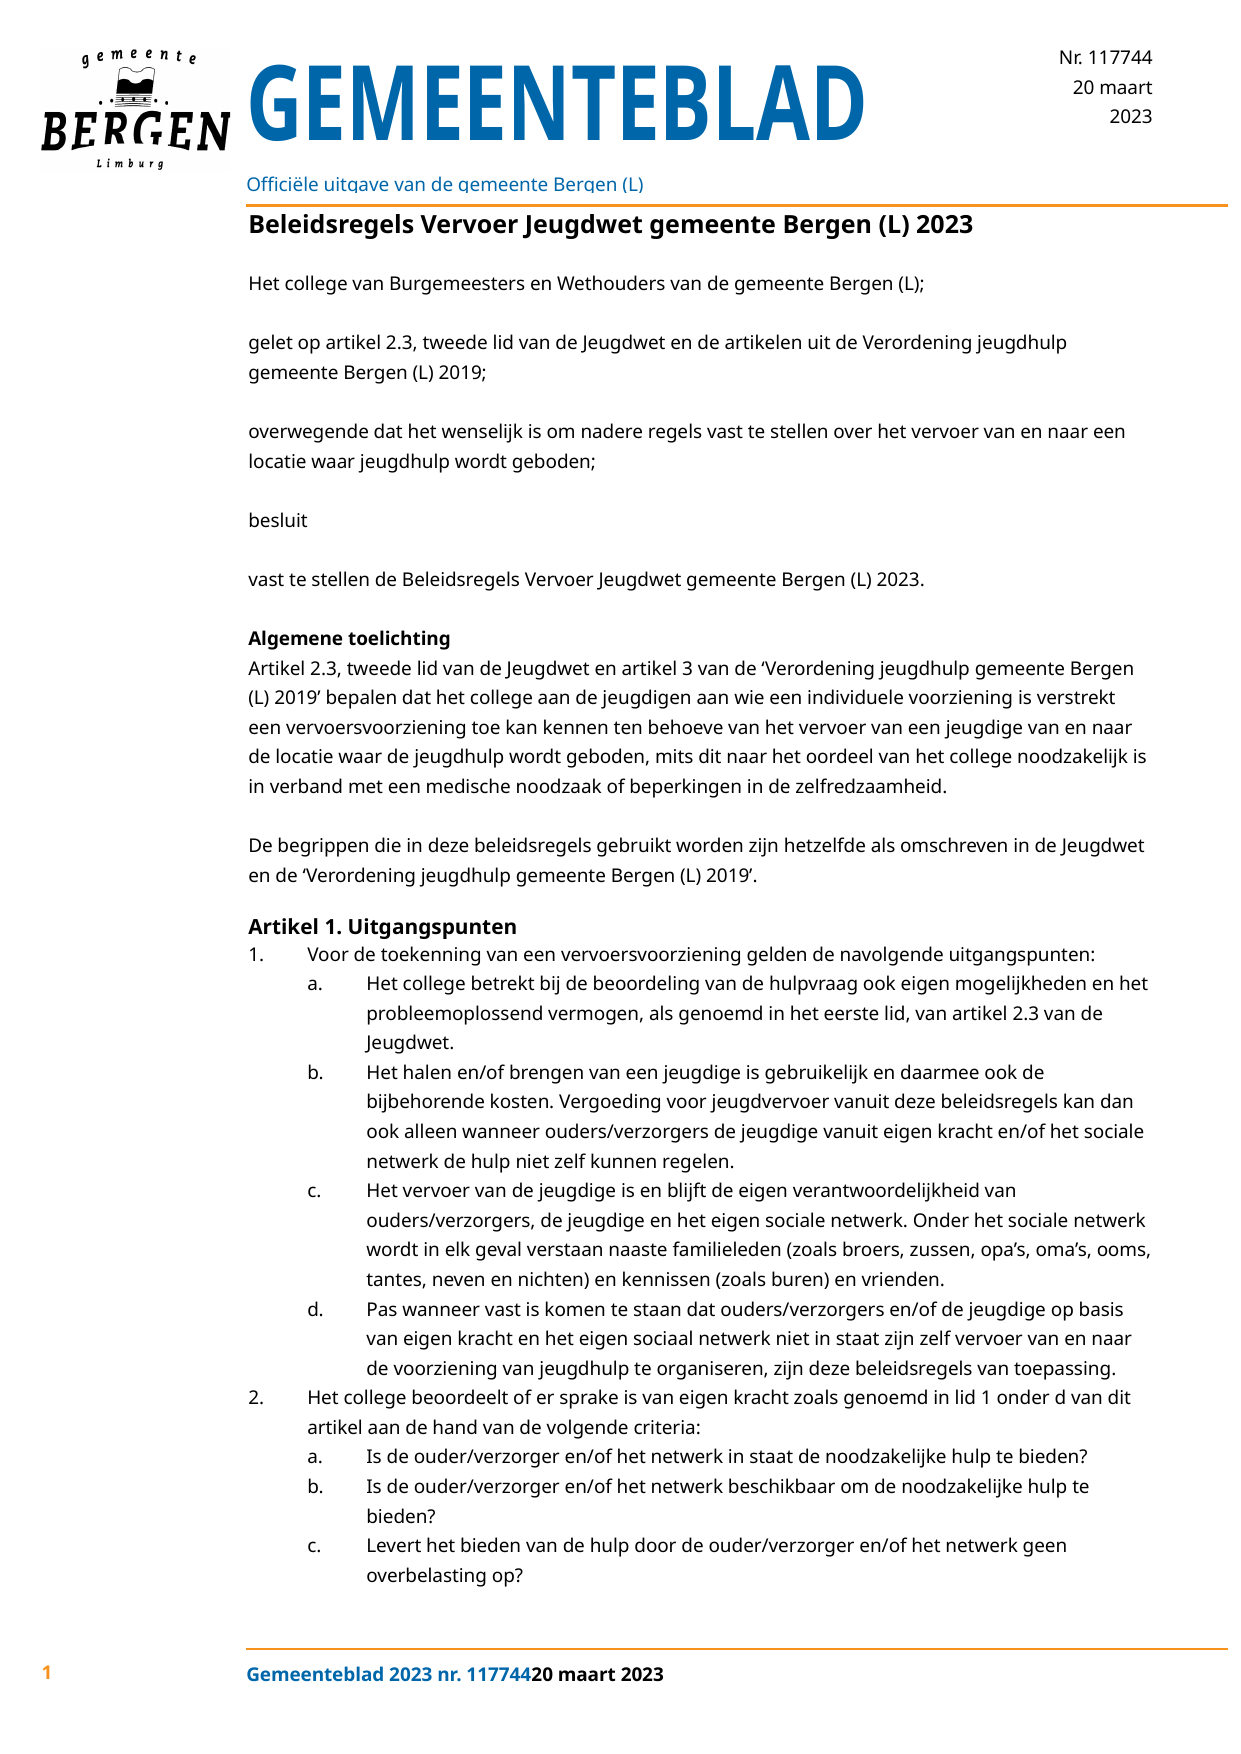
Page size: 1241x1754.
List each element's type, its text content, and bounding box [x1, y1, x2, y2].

list Voor de toekenning van een vervoersvoorziening gelden de navolgende uitgangspunten: [248, 941, 1152, 967]
list Het college betrekt bij de beoordeling van de hulpvraag ook eigen mogelijkheden en het probleemoplossend vermogen, als genoemd in het eerste lid, van artikel 2.3 van de Jeugdwet. [307, 970, 1152, 1055]
list Is de ouder/verzorger en/of het netwerk in staat de noodzakelijke hulp te bieden? [307, 1444, 1152, 1469]
list Het halen en/of brengen van een jeugdige is gebruikelijk en daarmee ook de bijbehorende kosten. Vergoeding voor jeugdvervoer vanuit deze beleidsregels kan dan ook alleen wanneer ouders/verzorgers de jeugdige vanuit eigen kracht en/of het sociale netwerk de hulp niet zelf kunnen regelen. [307, 1059, 1152, 1174]
list Het vervoer van de jeugdige is en blijft de eigen verantwoordelijkheid van ouders/verzorgers, de jeugdige en het eigen sociale netwerk. Onder het sociale netwerk wordt in elk geval verstaan naaste familieleden (zoals broers, zussen, opa’s, oma’s, ooms, tantes, neven en nichten) en kennissen (zoals buren) en vrienden. [307, 1177, 1152, 1292]
list Het college beoordeelt of er sprake is van eigen kracht zoals genoemd in lid 1 onder d van dit artikel aan de hand van de volgende criteria: [248, 1384, 1152, 1440]
text Artikel 2.3, tweede lid van de Jeugdwet en artikel 3 van de ‘Verordening jeugdhulp gemeente Bergen (L) 2019’ bepalen dat het college aan de jeugdigen aan wie een individuele voorziening is verstrekt een vervoersvoorziening toe kan kennen ten behoeve van het vervoer van een jeugdige van en naar de locatie waar de jeugdhulp wordt geboden, mits dit naar het oordeel van het college noodzakelijk is in verband met een medische noodzaak of beperkingen in de zelfredzaamheid. [248, 655, 1152, 799]
text Algemene toelichting [248, 625, 1152, 651]
list Levert het bieden van de hulp door de ouder/verzorger en/of het netwerk geen overbelasting op? [307, 1532, 1152, 1588]
list Is de ouder/verzorger en/of het netwerk beschikbaar om de noodzakelijke hulp te bieden? [307, 1473, 1152, 1529]
picture [41, 47, 231, 172]
text overwegende dat het wenselijk is om nadere regels vast te stellen over het vervoer van en naar een locatie waar jeugdhulp wordt geboden; [248, 418, 1152, 473]
text gelet op artikel 2.3, tweede lid van de Jeugdwet en de artikelen uit de Verordening jeugdhulp gemeente Bergen (L) 2019; [248, 329, 1152, 385]
text vast te stellen de Beleidsregels Vervoer Jeugdwet gemeente Bergen (L) 2023. [248, 566, 1152, 592]
text De begrippen die in deze beleidsregels gebruikt worden zijn hetzelfde als omschreven in de Jeugdwet en de ‘Verordening jeugdhulp gemeente Bergen (L) 2019’. [248, 832, 1152, 888]
text Artikel 1. Uitgangspunten [248, 912, 1152, 941]
text Beleidsregels Vervoer Jeugdwet gemeente Bergen (L) 2023 [248, 207, 1152, 241]
text besluit [248, 507, 1152, 533]
text Het college van Burgemeesters en Wethouders van de gemeente Bergen (L); [248, 270, 1152, 296]
list Pas wanneer vast is komen te staan dat ouders/verzorgers en/of de jeugdige op basis van eigen kracht en het eigen sociaal netwerk niet in staat zijn zelf vervoer van en naar de voorziening van jeugdhulp te organiseren, zijn deze beleidsregels van toepassing. [307, 1296, 1152, 1381]
